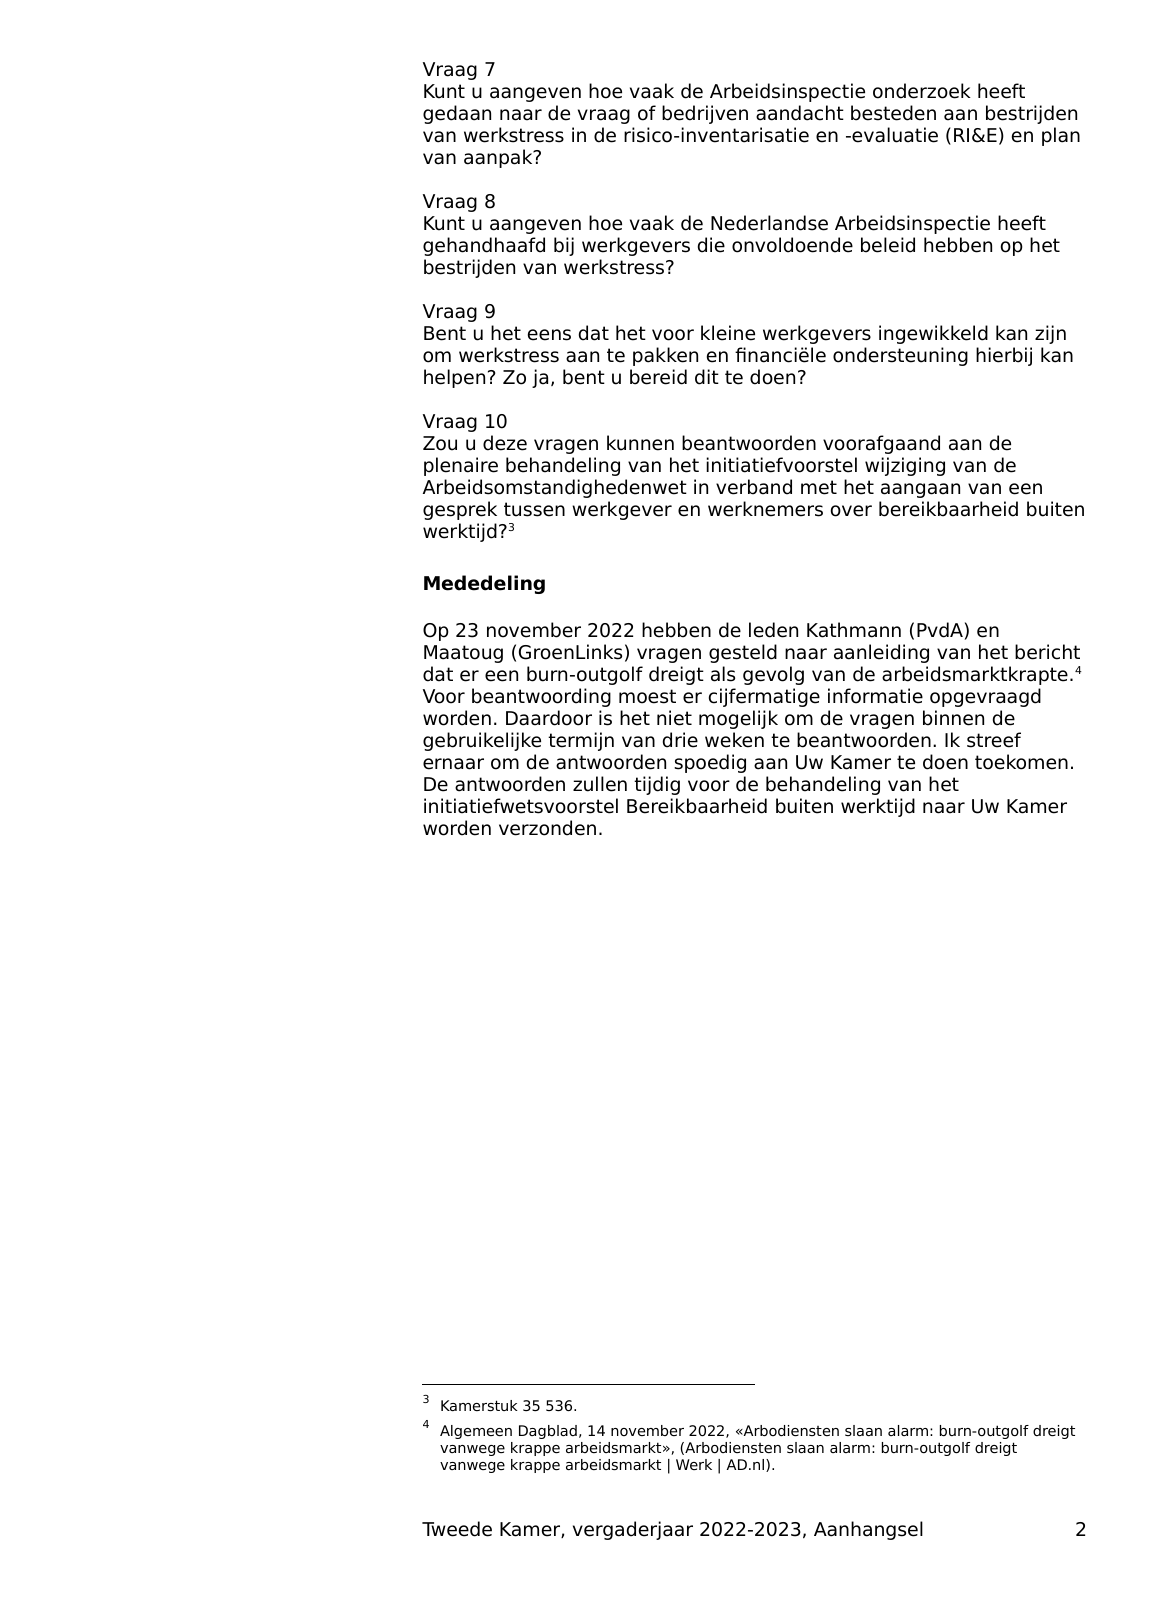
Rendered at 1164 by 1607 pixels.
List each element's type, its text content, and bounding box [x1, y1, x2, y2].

text Vraag 10 [422, 411, 1087, 433]
text Bent u het eens dat het voor kleine werkgevers ingewikkeld kan zijn om werkstress aan te pakken en financiële ondersteuning hierbij kan helpen? Zo ja, bent u bereid dit te doen? [422, 323, 1087, 389]
text Kunt u aangeven hoe vaak de Nederlandse Arbeidsinspectie heeft gehandhaafd bij werkgevers die onvoldoende beleid hebben op het bestrijden van werkstress? [422, 213, 1087, 279]
text Vraag 9 [422, 301, 1087, 323]
text Voor beantwoording moest er cijfermatige informatie opgevraagd worden. Daardoor is het niet mogelijk om de vragen binnen de gebruikelijke termijn van drie weken te beantwoorden. Ik streef ernaar om de antwoorden spoedig aan Uw Kamer te doen toekomen. De antwoorden zullen tijdig voor de behandeling van het initiatiefwetsvoorstel Bereikbaarheid buiten werktijd naar Uw Kamer worden verzonden. [422, 686, 1087, 840]
text Kamerstuk 35 536. [422, 1393, 1087, 1416]
text Vraag 7 [422, 59, 1087, 81]
text Vraag 8 [422, 191, 1087, 213]
text Zou u deze vragen kunnen beantwoorden voorafgaand aan de plenaire behandeling van het initiatiefvoorstel wijziging van de Arbeidsomstandighedenwet in verband met het aangaan van een gesprek tussen werkgever en werknemers over bereikbaarheid buiten werktijd? [422, 433, 1087, 543]
subtitle Mededeling [422, 573, 1087, 595]
text Kunt u aangeven hoe vaak de Arbeidsinspectie onderzoek heeft gedaan naar de vraag of bedrijven aandacht besteden aan bestrijden van werkstress in de risico-inventarisatie en -evaluatie (RI&E) en plan van aanpak? [422, 81, 1087, 169]
text Algemeen Dagblad, 14 november 2022, «Arbodiensten slaan alarm: burn-outgolf dreigt vanwege krappe arbeidsmarkt», (Arbodiensten slaan alarm: burn-outgolf dreigt vanwege krappe arbeidsmarkt | Werk | AD.nl). [422, 1418, 1087, 1474]
text Op 23 november 2022 hebben de leden Kathmann (PvdA) en Maatoug (GroenLinks) vragen gesteld naar aanleiding van het bericht dat er een burn-outgolf dreigt als gevolg van de arbeidsmarktkrapte. [422, 620, 1087, 686]
